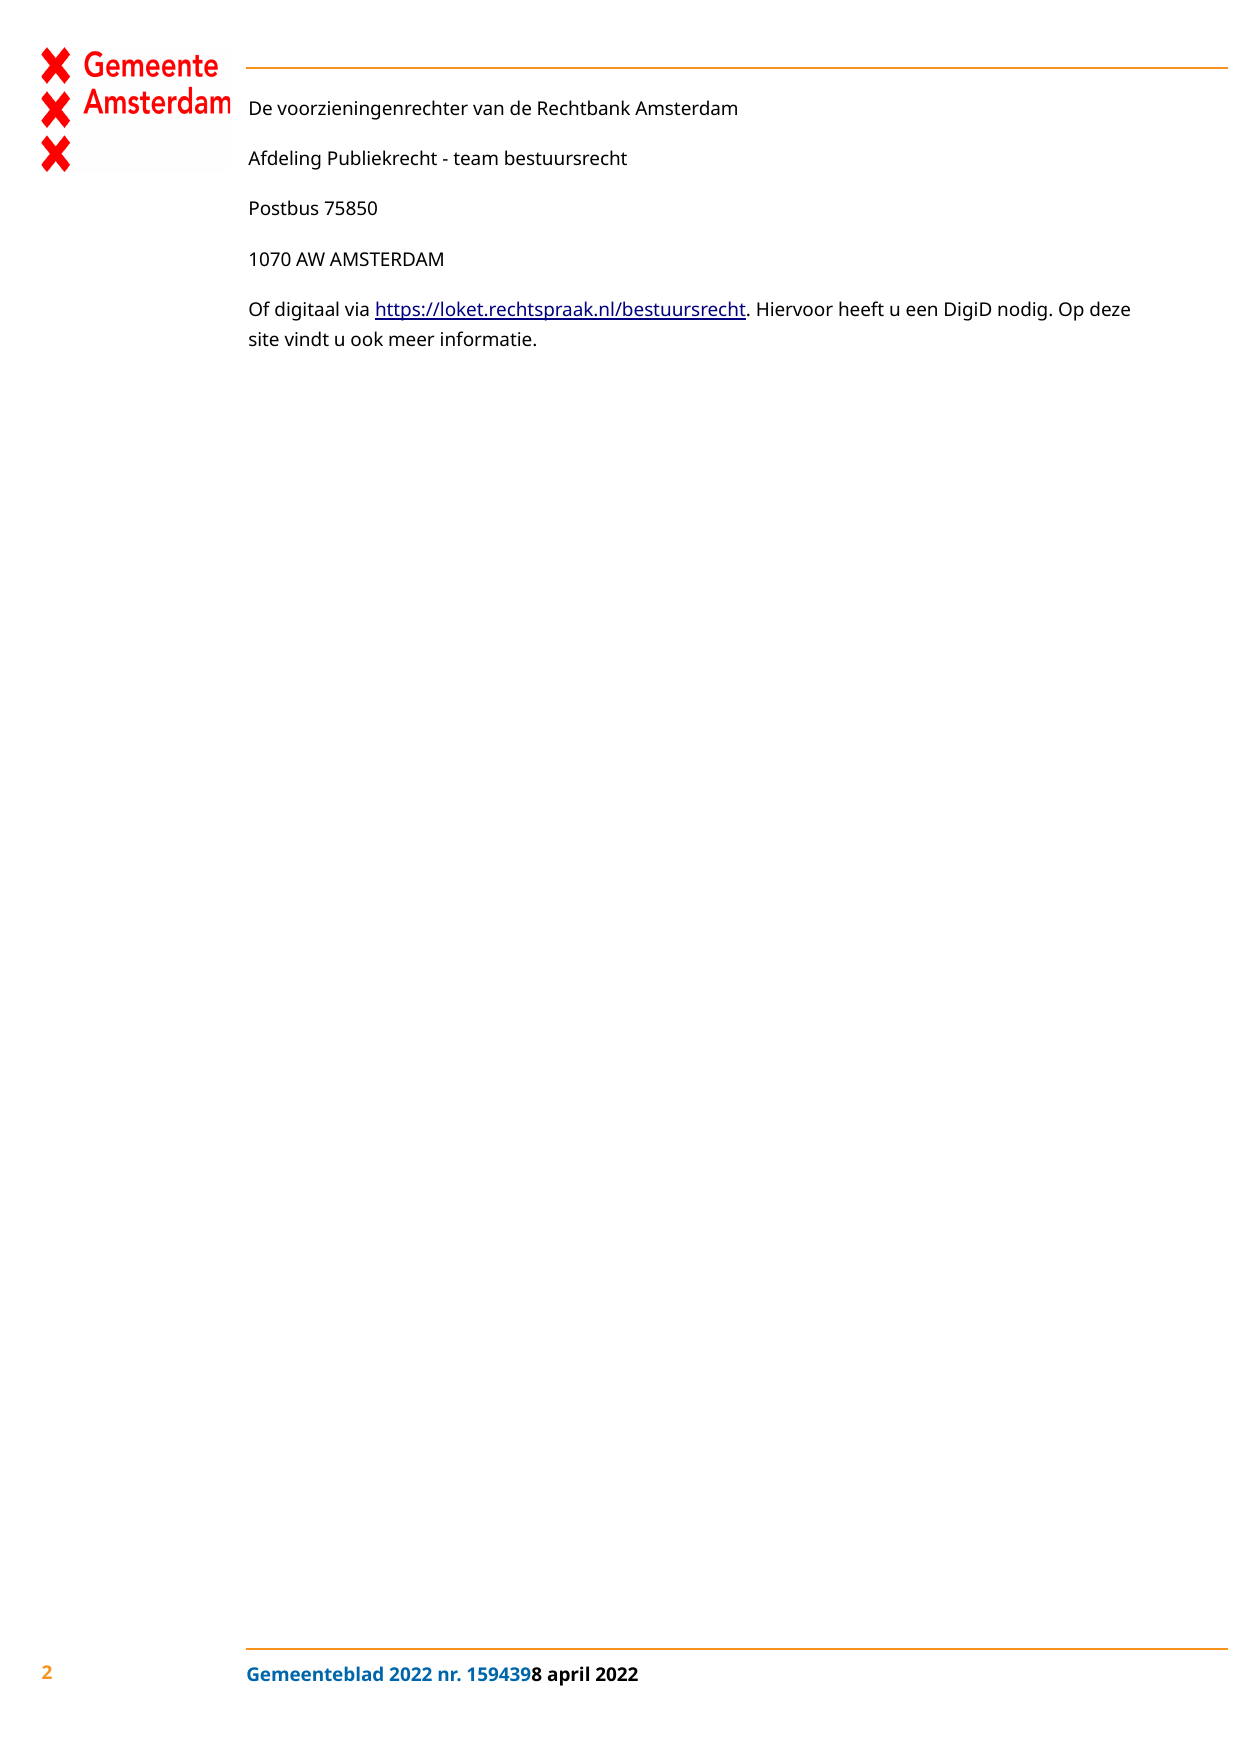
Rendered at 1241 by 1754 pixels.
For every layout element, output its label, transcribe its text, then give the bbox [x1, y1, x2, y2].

text 1070 AW AMSTERDAM [248, 246, 1152, 272]
text De voorzieningenrechter van de Rechtbank Amsterdam [248, 95, 1152, 121]
text Afdeling Publiekrecht - team bestuursrecht [248, 145, 1152, 171]
picture [41, 47, 231, 172]
text Of digitaal via https://loket.rechtspraak.nl/bestuursrecht. Hiervoor heeft u een DigiD nodig. Op deze site vindt u ook meer informatie. [248, 296, 1152, 352]
text Postbus 75850 [248, 196, 1152, 221]
